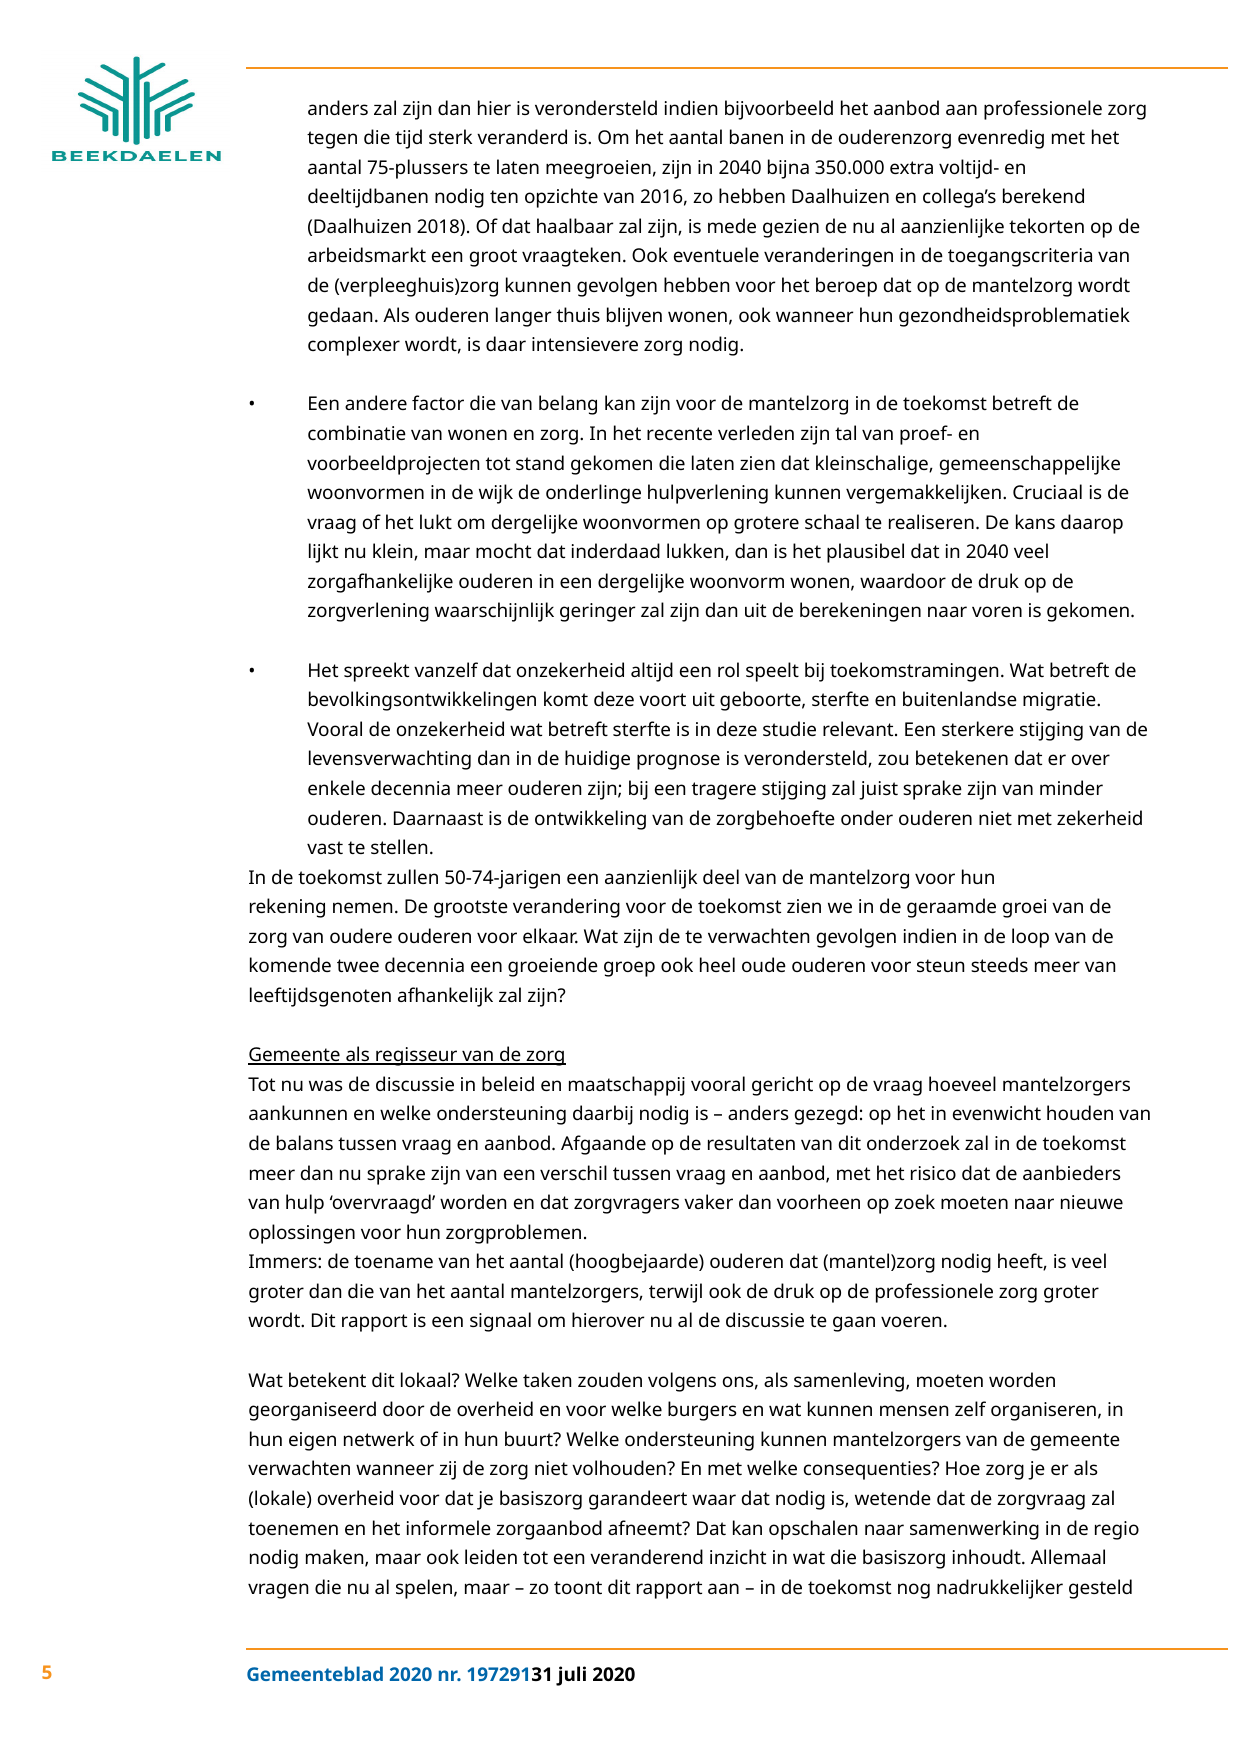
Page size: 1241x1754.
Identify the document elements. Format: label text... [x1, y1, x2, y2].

text Tot nu was de discussie in beleid en maatschappij vooral gericht op de vraag hoeveel mantelzorgers aankunnen en welke ondersteuning daarbij nodig is – anders gezegd: op het in evenwicht houden van de balans tussen vraag en aanbod. Afgaande op de resultaten van dit onderzoek zal in de toekomst meer dan nu sprake zijn van een verschil tussen vraag en aanbod, met het risico dat de aanbieders van hulp ‘overvraagd’ worden en dat zorgvragers vaker dan voorheen op zoek moeten naar nieuwe oplossingen voor hun zorgproblemen. [248, 1071, 1152, 1245]
list anders zal zijn dan hier is verondersteld indien bijvoorbeeld het aanbod aan professionele zorg tegen die tijd sterk veranderd is. Om het aantal banen in de ouderenzorg evenredig met het aantal 75-plussers te laten meegroeien, zijn in 2040 bijna 350.000 extra voltijd- en deeltijdbanen nodig ten opzichte van 2016, zo hebben Daalhuizen en collega’s berekend (Daalhuizen 2018). Of dat haalbaar zal zijn, is mede gezien de nu al aanzienlijke tekorten op de arbeidsmarkt een groot vraagteken. Ook eventuele veranderingen in de toegangscriteria van de (verpleeghuis)zorg kunnen gevolgen hebben voor het beroep dat op de mantelzorg wordt gedaan. Als ouderen langer thuis blijven wonen, ook wanneer hun gezondheidsproblematiek complexer wordt, is daar intensievere zorg nodig. [248, 95, 1152, 357]
list Een andere factor die van belang kan zijn voor de mantelzorg in de toekomst betreft de combinatie van wonen en zorg. In het recente verleden zijn tal van proef- en voorbeeldprojecten tot stand gekomen die laten zien dat kleinschalige, gemeenschappelijke woonvormen in de wijk de onderlinge hulpverlening kunnen vergemakkelijken. Cruciaal is de vraag of het lukt om dergelijke woonvormen op grotere schaal te realiseren. De kans daarop lijkt nu klein, maar mocht dat inderdaad lukken, dan is het plausibel dat in 2040 veel zorgafhankelijke ouderen in een dergelijke woonvorm wonen, waardoor de druk op de zorgverlening waarschijnlijk geringer zal zijn dan uit de berekeningen naar voren is gekomen. [248, 391, 1152, 623]
text Wat betekent dit lokaal? Welke taken zouden volgens ons, als samenleving, moeten worden georganiseerd door de overheid en voor welke burgers en wat kunnen mensen zelf organiseren, in hun eigen netwerk of in hun buurt? Welke ondersteuning kunnen mantelzorgers van de gemeente verwachten wanneer zij de zorg niet volhouden? En met welke consequenties? Hoe zorg je er als (lokale) overheid voor dat je basiszorg garandeert waar dat nodig is, wetende dat de zorgvraag zal toenemen en het informele zorgaanbod afneemt? Dat kan opschalen naar samenwerking in de regio nodig maken, maar ook leiden tot een veranderend inzicht in wat die basiszorg inhoudt. Allemaal vragen die nu al spelen, maar – zo toont dit rapport aan – in de toekomst nog nadrukkelijker gesteld [248, 1367, 1152, 1600]
picture [41, 47, 231, 172]
text rekening nemen. De grootste verandering voor de toekomst zien we in de geraamde groei van de zorg van oudere ouderen voor elkaar. Wat zijn de te verwachten gevolgen indien in de loop van de komende twee decennia een groeiende groep ook heel oude ouderen voor steun steeds meer van leeftijdsgenoten afhankelijk zal zijn? [248, 893, 1152, 1008]
text Gemeente als regisseur van de zorg [248, 1041, 1152, 1067]
text In de toekomst zullen 50-74-jarigen een aanzienlijk deel van de mantelzorg voor hun [248, 864, 1152, 890]
list Het spreekt vanzelf dat onzekerheid altijd een rol speelt bij toekomstramingen. Wat betreft de bevolkingsontwikkelingen komt deze voort uit geboorte, sterfte en buitenlandse migratie. Vooral de onzekerheid wat betreft sterfte is in deze studie relevant. Een sterkere stijging van de levensverwachting dan in de huidige prognose is verondersteld, zou betekenen dat er over enkele decennia meer ouderen zijn; bij een tragere stijging zal juist sprake zijn van minder ouderen. Daarnaast is de ontwikkeling van de zorgbehoefte onder ouderen niet met zekerheid vast te stellen. [248, 657, 1152, 860]
text Immers: de toename van het aantal (hoogbejaarde) ouderen dat (mantel)zorg nodig heeft, is veel groter dan die van het aantal mantelzorgers, terwijl ook de druk op de professionele zorg groter wordt. Dit rapport is een signaal om hierover nu al de discussie te gaan voeren. [248, 1248, 1152, 1333]
